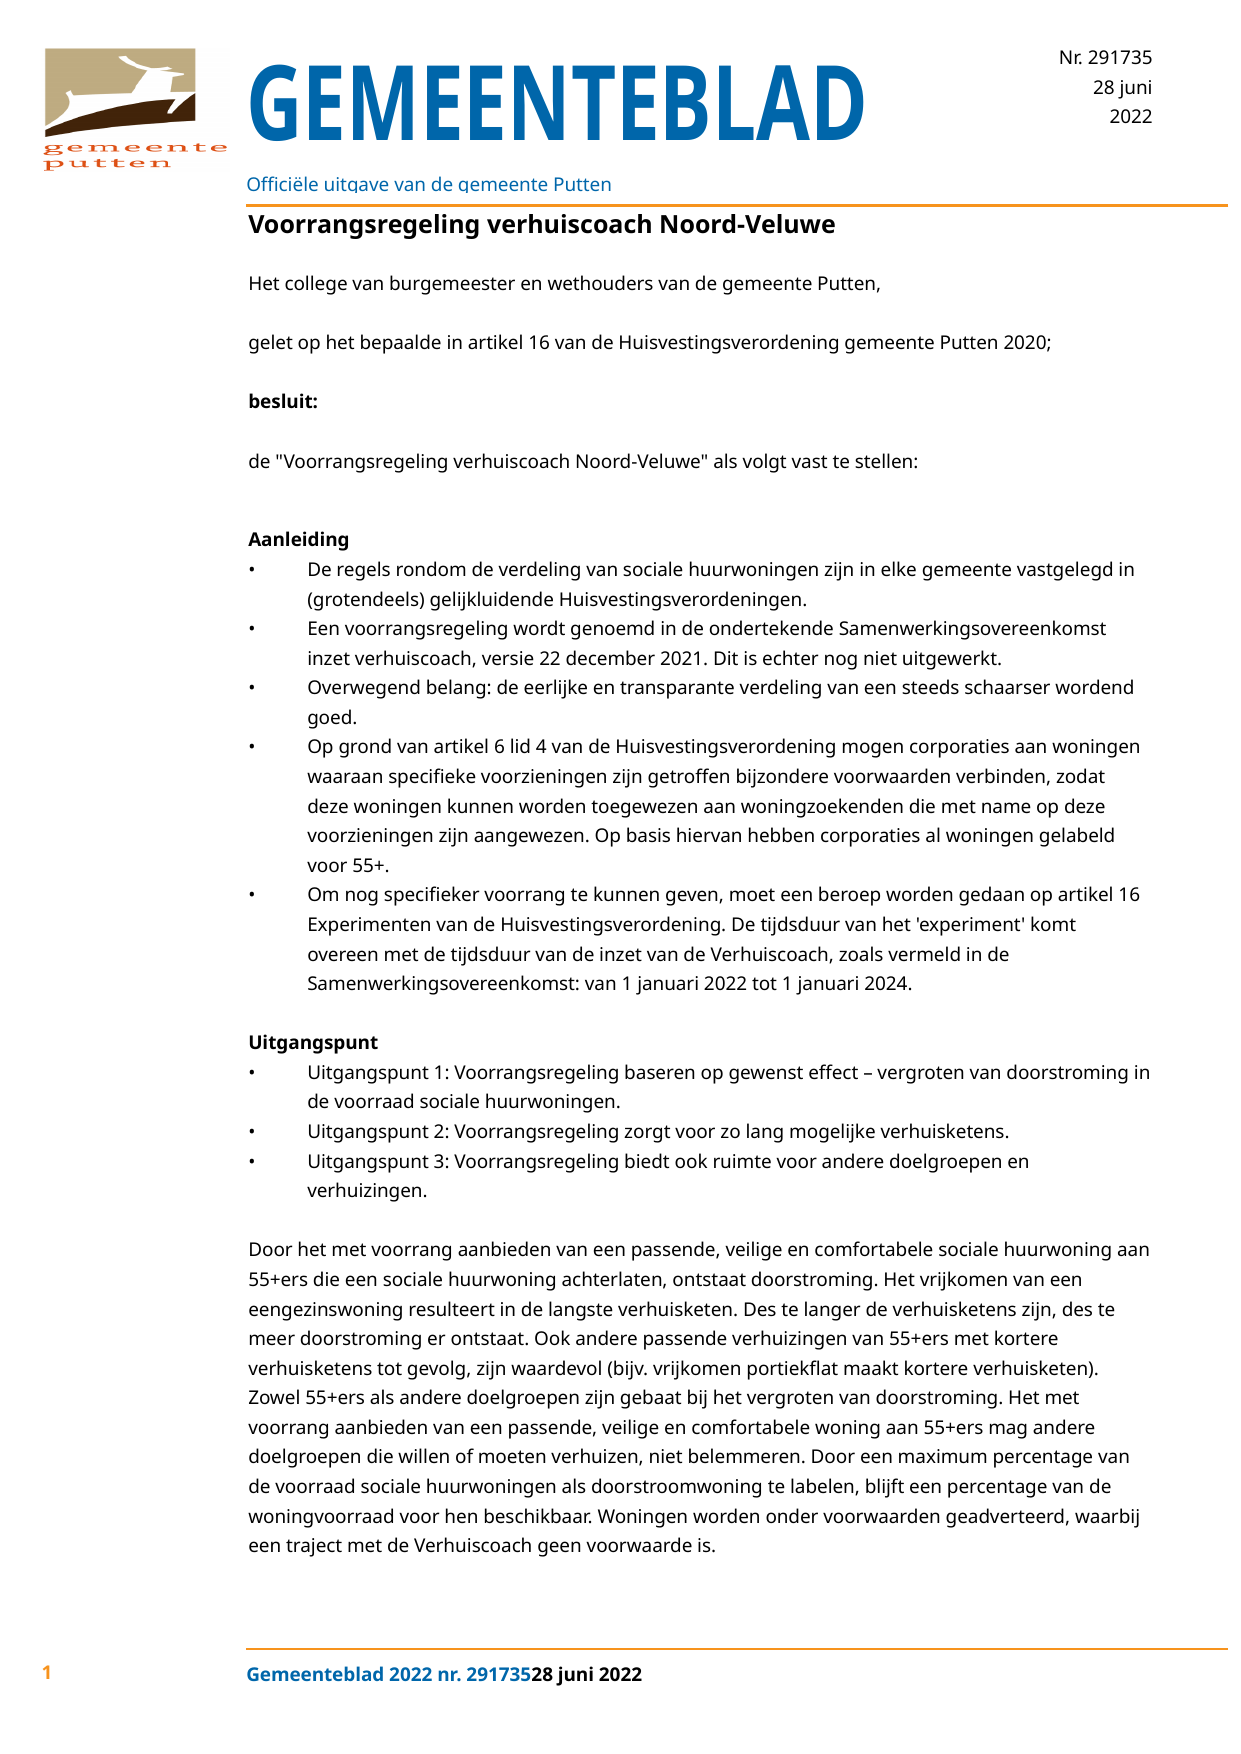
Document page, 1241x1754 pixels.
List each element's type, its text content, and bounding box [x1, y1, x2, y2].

list Op grond van artikel 6 lid 4 van de Huisvestingsverordening mogen corporaties aan woningen waaraan specifieke voorzieningen zijn getroffen bijzondere voorwaarden verbinden, zodat deze woningen kunnen worden toegewezen aan woningzoekenden die met name op deze voorzieningen zijn aangewezen. Op basis hiervan hebben corporaties al woningen gelabeld voor 55+. [248, 734, 1152, 878]
list De regels rondom de verdeling van sociale huurwoningen zijn in elke gemeente vastgelegd in (grotendeels) gelijkluidende Huisvestingsverordeningen. [248, 556, 1152, 612]
text Door het met voorrang aanbieden van een passende, veilige en comfortabele sociale huurwoning aan 55+ers die een sociale huurwoning achterlaten, ontstaat doorstroming. Het vrijkomen van een eengezinswoning resulteert in de langste verhuisketen. Des te langer de verhuisketens zijn, des te meer doorstroming er ontstaat. Ook andere passende verhuizingen van 55+ers met kortere verhuisketens tot gevolg, zijn waardevol (bijv. vrijkomen portiekflat maakt kortere verhuisketen). Zowel 55+ers als andere doelgroepen zijn gebaat bij het vergroten van doorstroming. Het met voorrang aanbieden van een passende, veilige en comfortabele woning aan 55+ers mag andere doelgroepen die willen of moeten verhuizen, niet belemmeren. Door een maximum percentage van de voorraad sociale huurwoningen als doorstroomwoning te labelen, blijft een percentage van de woningvoorraad voor hen beschikbaar. Woningen worden onder voorwaarden geadverteerd, waarbij een traject met de Verhuiscoach geen voorwaarde is. [248, 1237, 1152, 1558]
text Aanleiding [248, 527, 1152, 552]
list Om nog specifieker voorrang te kunnen geven, moet een beroep worden gedaan op artikel 16 Experimenten van de Huisvestingsverordening. De tijdsduur van het 'experiment' komt overeen met de tijdsduur van de inzet van de Verhuiscoach, zoals vermeld in de Samenwerkingsovereenkomst: van 1 januari 2022 tot 1 januari 2024. [248, 882, 1152, 996]
list Uitgangspunt 1: Voorrangsregeling baseren op gewenst effect – vergroten van doorstroming in de voorraad sociale huurwoningen. [248, 1059, 1152, 1114]
text besluit: [248, 389, 1152, 414]
list Een voorrangsregeling wordt genoemd in de ondertekende Samenwerkingsovereenkomst inzet verhuiscoach, versie 22 december 2021. Dit is echter nog niet uitgewerkt. [248, 615, 1152, 671]
text gelet op het bepaalde in artikel 16 van de Huisvestingsverordening gemeente Putten 2020; [248, 329, 1152, 355]
picture [41, 47, 231, 172]
text de "Voorrangsregeling verhuiscoach Noord-Veluwe" als volgt vast te stellen: [248, 448, 1152, 473]
list Overwegend belang: de eerlijke en transparante verdeling van een steeds schaarser wordend goed. [248, 674, 1152, 730]
text Het college van burgemeester en wethouders van de gemeente Putten, [248, 270, 1152, 296]
list Uitgangspunt 3: Voorrangsregeling biedt ook ruimte voor andere doelgroepen en verhuizingen. [248, 1148, 1152, 1203]
list Uitgangspunt 2: Voorrangsregeling zorgt voor zo lang mogelijke verhuisketens. [248, 1118, 1152, 1144]
text Voorrangsregeling verhuiscoach Noord-Veluwe [248, 207, 1152, 241]
text Uitgangspunt [248, 1029, 1152, 1055]
